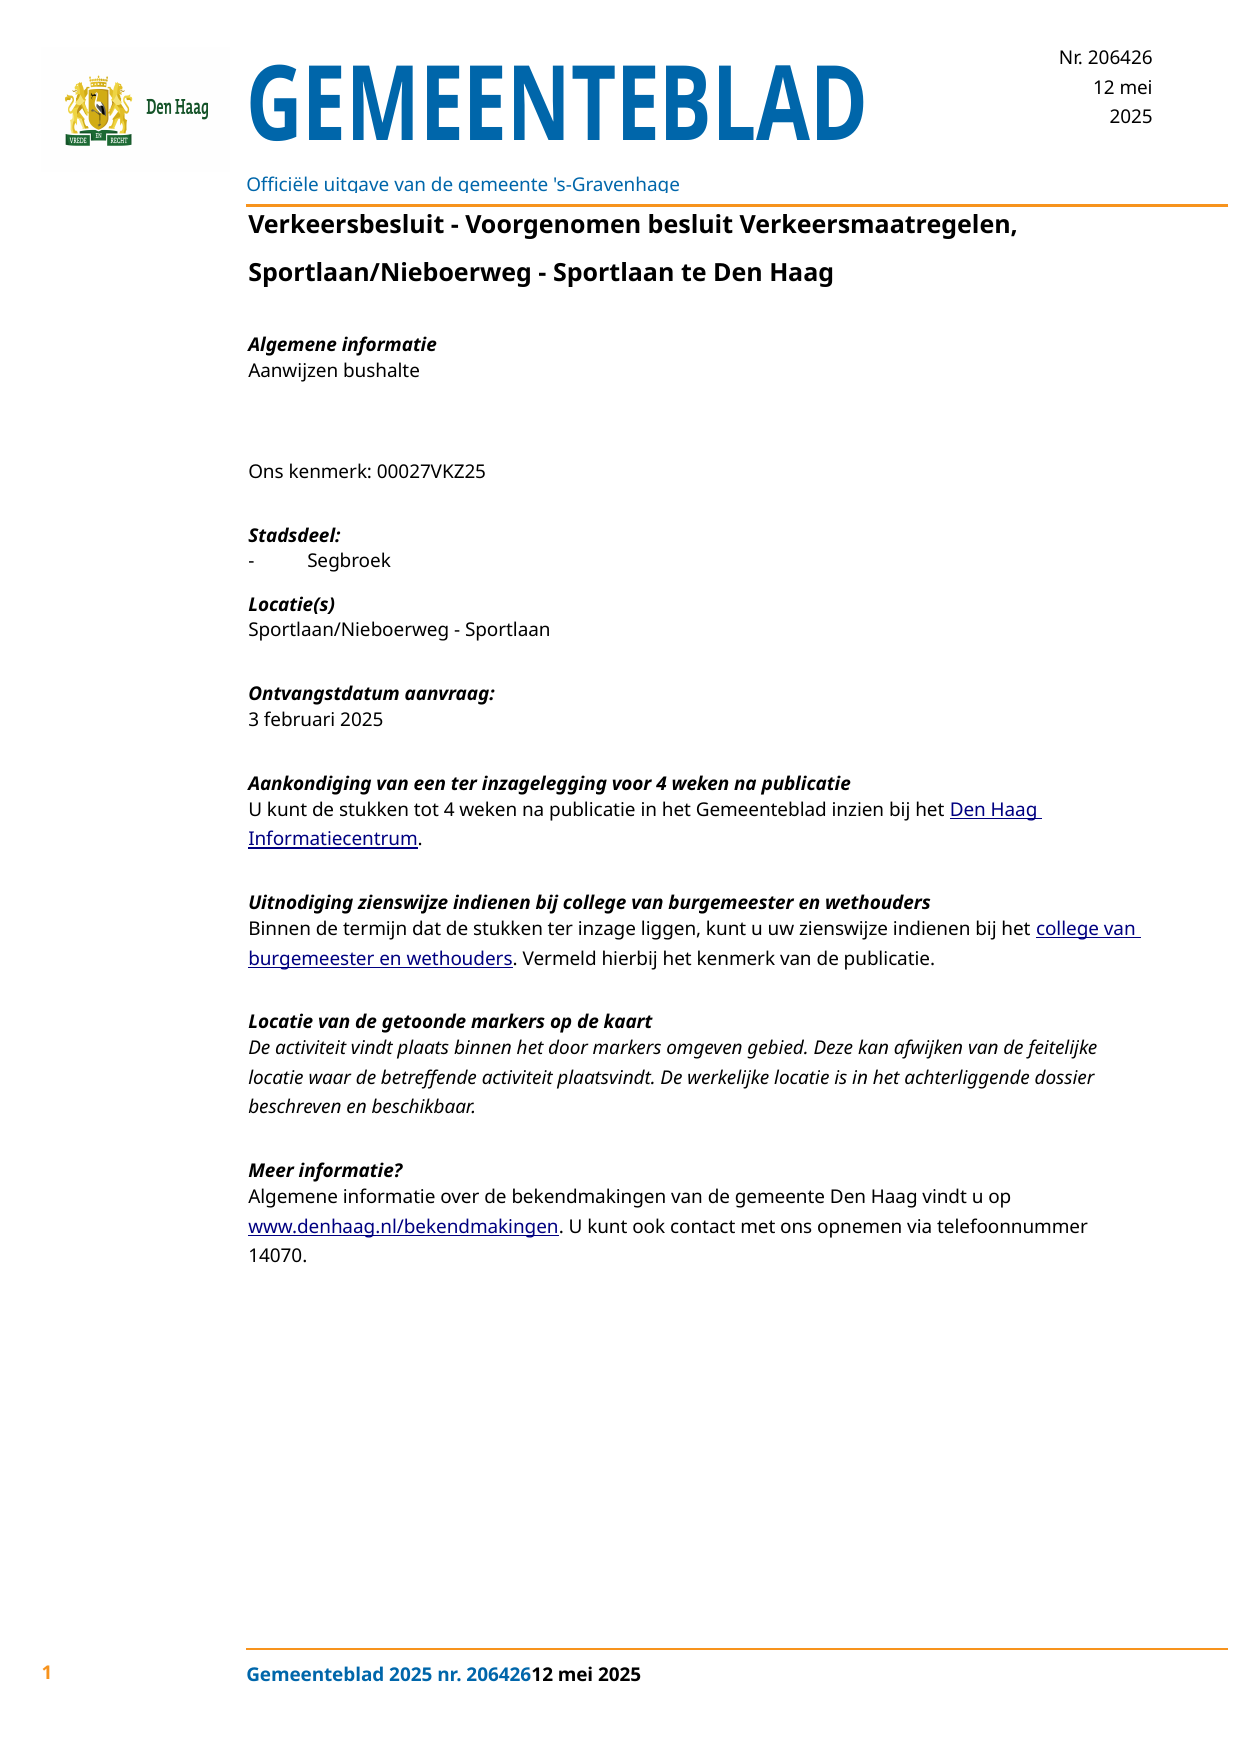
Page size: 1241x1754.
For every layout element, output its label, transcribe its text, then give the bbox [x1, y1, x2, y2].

text Sportlaan/Nieboerweg - Sportlaan [248, 617, 1152, 642]
text Meer informatie? [248, 1158, 1152, 1183]
text Stadsdeel: [248, 522, 1152, 548]
text 3 februari 2025 [248, 706, 1152, 732]
text Algemene informatie over de bekendmakingen van de gemeente Den Haag vindt u op www.denhaag.nl/bekendmakingen. U kunt ook contact met ons opnemen via telefoonnummer 14070. [248, 1183, 1152, 1268]
list Segbroek [248, 548, 1152, 573]
text Verkeersbesluit - Voorgenomen besluit Verkeersmaatregelen, Sportlaan/Nieboerweg - Sportlaan te Den Haag [248, 207, 1152, 288]
text De activiteit vindt plaats binnen het door markers omgeven gebied. Deze kan afwijken van de feitelijke locatie waar de betreffende activiteit plaatsvindt. De werkelijke locatie is in het achterliggende dossier beschreven en beschikbaar. [248, 1034, 1152, 1119]
text Aanwijzen bushalte [248, 357, 1152, 383]
text Ontvangstdatum aanvraag: [248, 681, 1152, 706]
text Algemene informatie [248, 331, 1152, 357]
text Ons kenmerk: 00027VKZ25 [248, 458, 1152, 484]
picture [41, 47, 231, 172]
text Locatie van de getoonde markers op de kaart [248, 1009, 1152, 1034]
text Aankondiging van een ter inzagelegging voor 4 weken na publicatie [248, 770, 1152, 796]
text Uitnodiging zienswijze indienen bij college van burgemeester en wethouders [248, 889, 1152, 915]
text Locatie(s) [248, 591, 1152, 617]
text U kunt de stukken tot 4 weken na publicatie in het Gemeenteblad inzien bij het Den Haag Informatiecentrum. [248, 796, 1152, 851]
text Binnen de termijn dat de stukken ter inzage liggen, kunt u uw zienswijze indienen bij het college van burgemeester en wethouders. Vermeld hierbij het kenmerk van de publicatie. [248, 915, 1152, 971]
